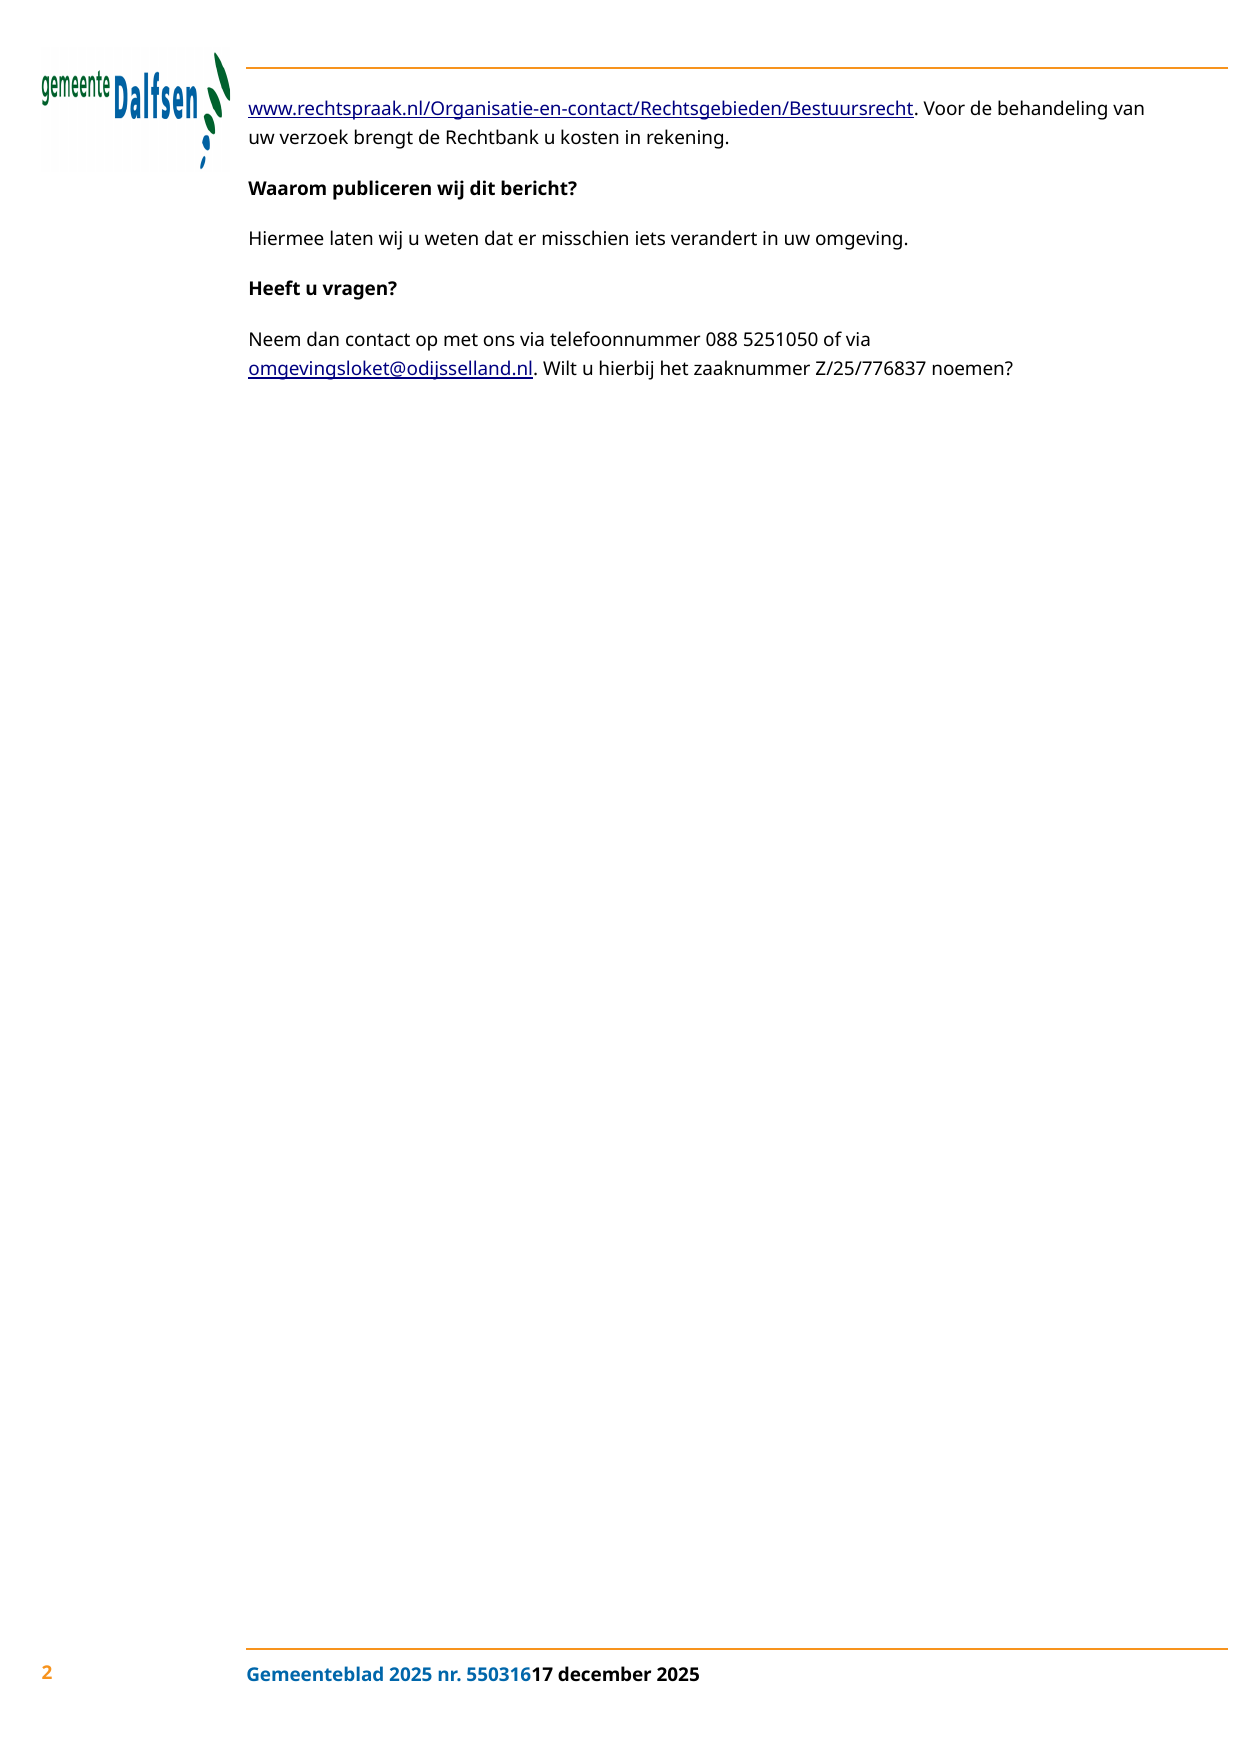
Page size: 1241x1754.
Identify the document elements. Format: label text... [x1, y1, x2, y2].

text Heeft u vragen? [248, 276, 1152, 301]
text Neem dan contact op met ons via telefoonnummer 088 5251050 of via omgevingsloket@odijsselland.nl. Wilt u hierbij het zaaknummer Z/25/776837 noemen? [248, 326, 1152, 381]
text www.rechtspraak.nl/Organisatie-en-contact/Rechtsgebieden/Bestuursrecht. Voor de behandeling van uw verzoek brengt de Rechtbank u kosten in rekening. [248, 95, 1152, 150]
text Waarom publiceren wij dit bericht? [248, 175, 1152, 201]
text Hiermee laten wij u weten dat er misschien iets verandert in uw omgeving. [248, 225, 1152, 251]
picture [41, 47, 231, 172]
